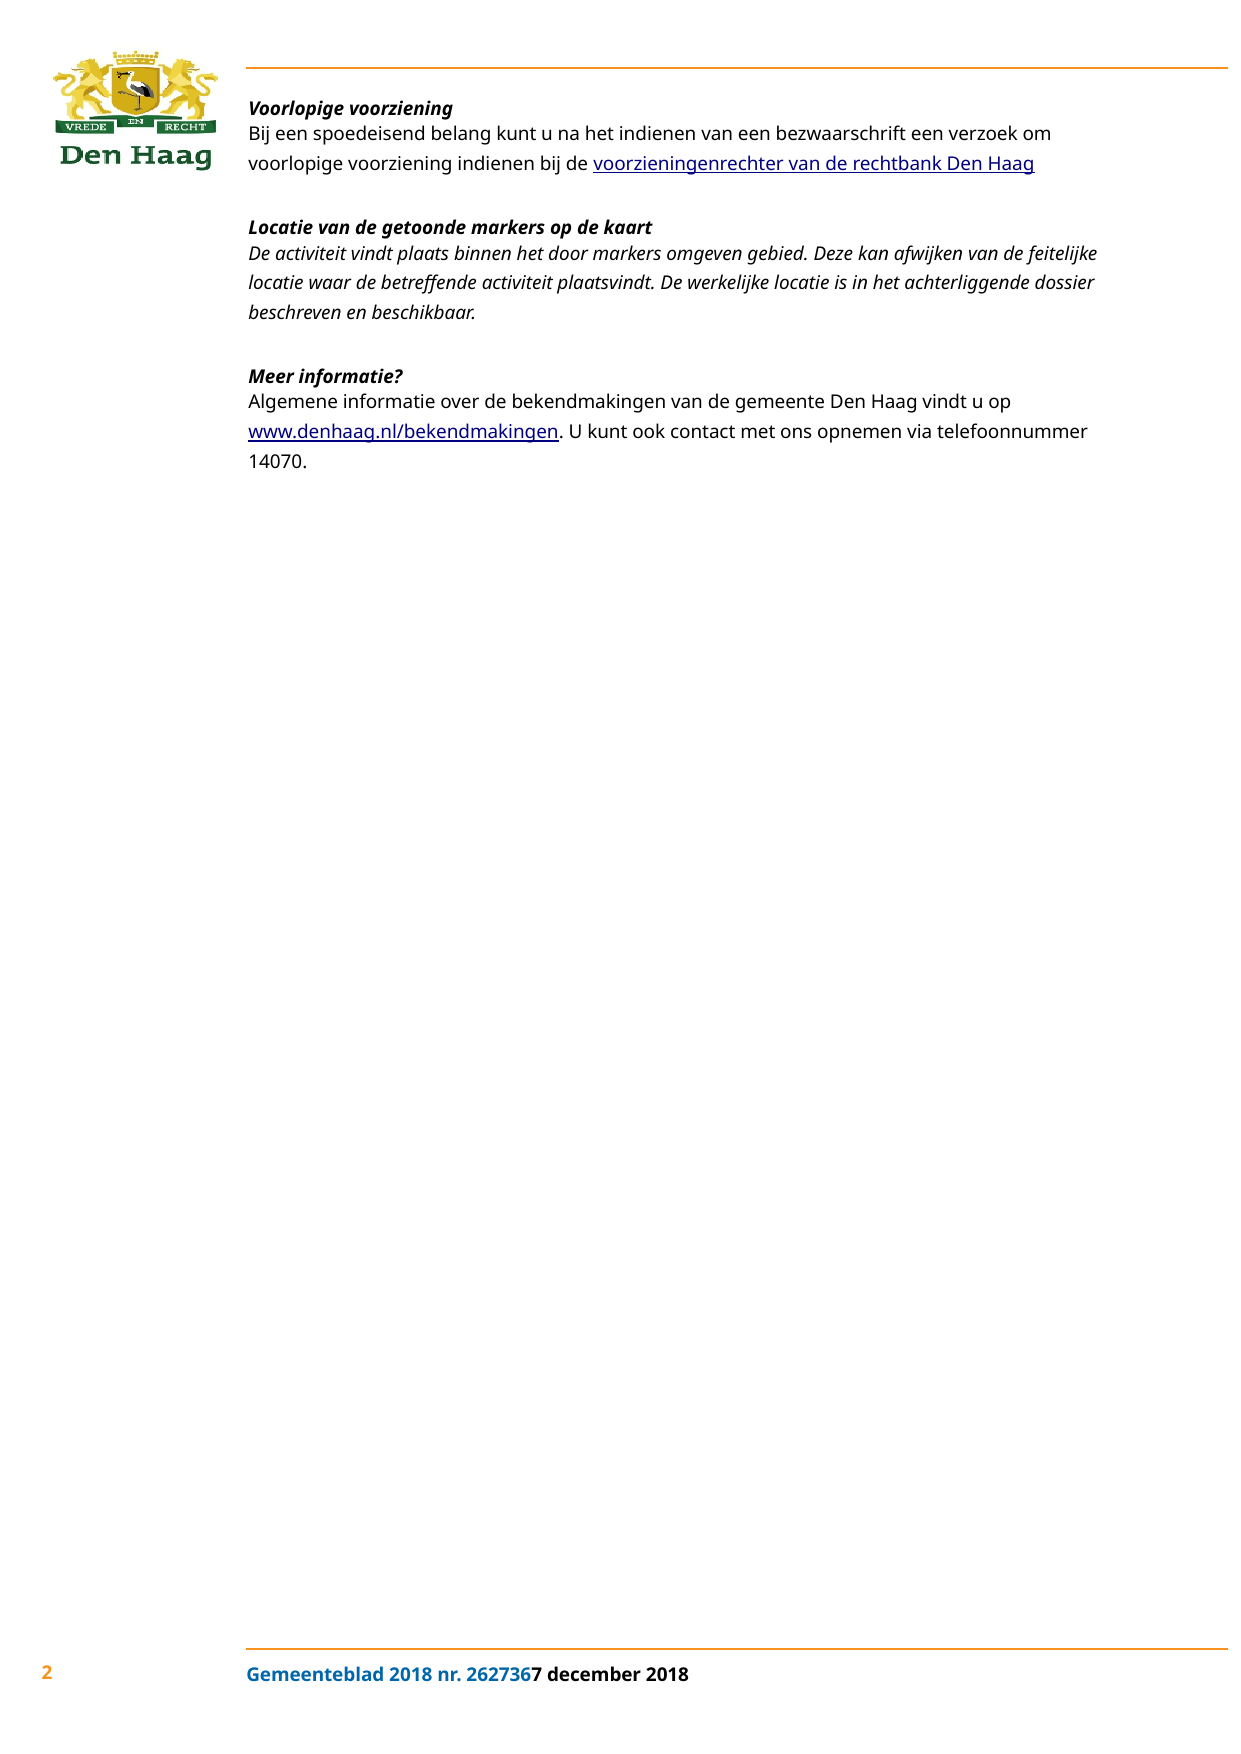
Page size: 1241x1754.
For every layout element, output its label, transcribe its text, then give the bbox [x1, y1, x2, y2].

text Algemene informatie over de bekendmakingen van de gemeente Den Haag vindt u op www.denhaag.nl/bekendmakingen. U kunt ook contact met ons opnemen via telefoonnummer 14070. [248, 389, 1152, 473]
text De activiteit vindt plaats binnen het door markers omgeven gebied. Deze kan afwijken van de feitelijke locatie waar de betreffende activiteit plaatsvindt. De werkelijke locatie is in het achterliggende dossier beschreven en beschikbaar. [248, 240, 1152, 325]
text Bij een spoedeisend belang kunt u na het indienen van een bezwaarschrift een verzoek om voorlopige voorziening indienen bij de voorzieningenrechter van de rechtbank Den Haag [248, 121, 1152, 176]
text Meer informatie? [248, 363, 1152, 389]
text Locatie van de getoonde markers op de kaart [248, 214, 1152, 240]
picture [41, 47, 231, 172]
text Voorlopige voorziening [248, 95, 1152, 121]
